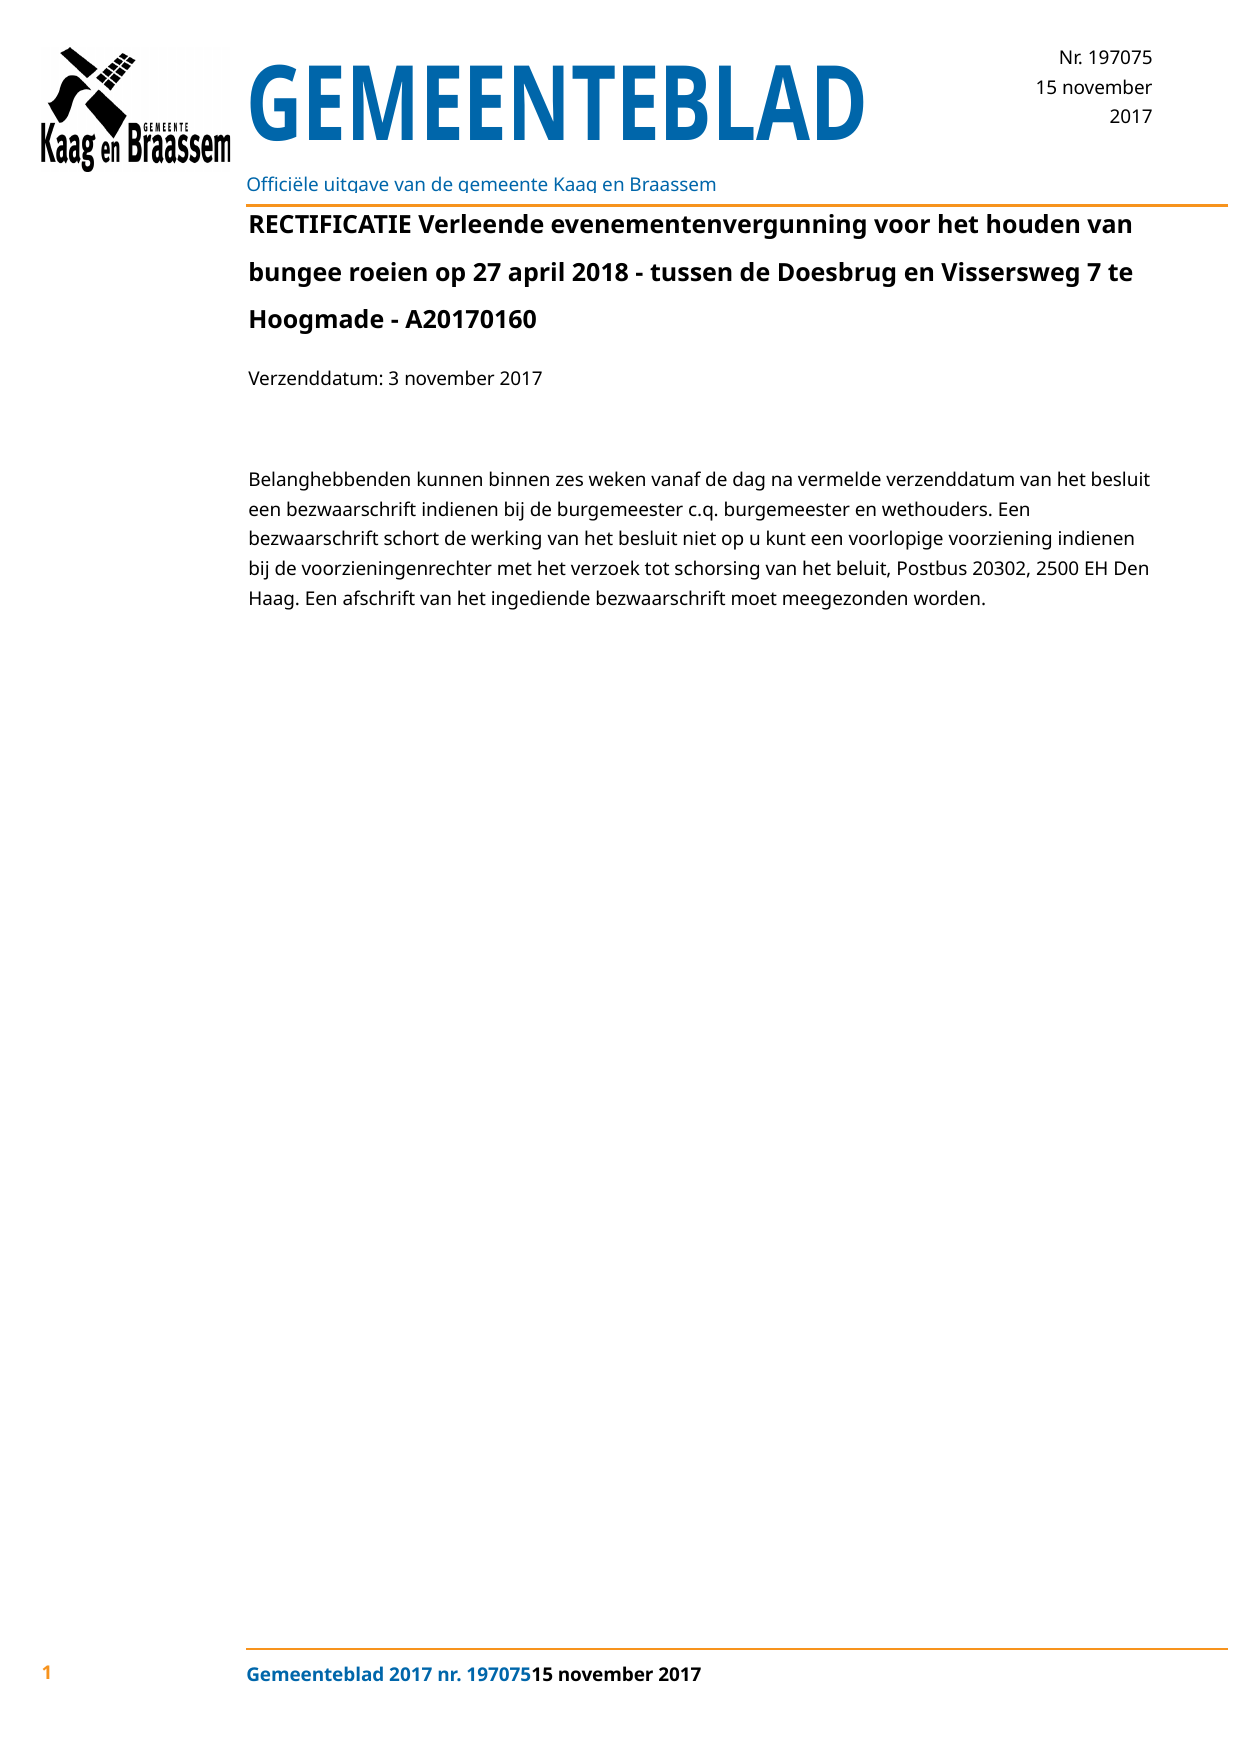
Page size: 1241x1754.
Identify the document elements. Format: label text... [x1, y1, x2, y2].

text Belanghebbenden kunnen binnen zes weken vanaf de dag na vermelde verzenddatum van het besluit een bezwaarschrift indienen bij de burgemeester c.q. burgemeester en wethouders. Een bezwaarschrift schort de werking van het besluit niet op u kunt een voorlopige voorziening indienen bij de voorzieningenrechter met het verzoek tot schorsing van het beluit, Postbus 20302, 2500 EH Den Haag. Een afschrift van het ingediende bezwaarschrift moet meegezonden worden. [248, 466, 1152, 610]
text RECTIFICATIE Verleende evenementenvergunning voor het houden van bungee roeien op 27 april 2018 - tussen de Doesbrug en Vissersweg 7 te Hoogmade - A20170160 [248, 207, 1152, 336]
text Verzenddatum: 3 november 2017 [248, 366, 1152, 391]
picture [41, 47, 231, 172]
